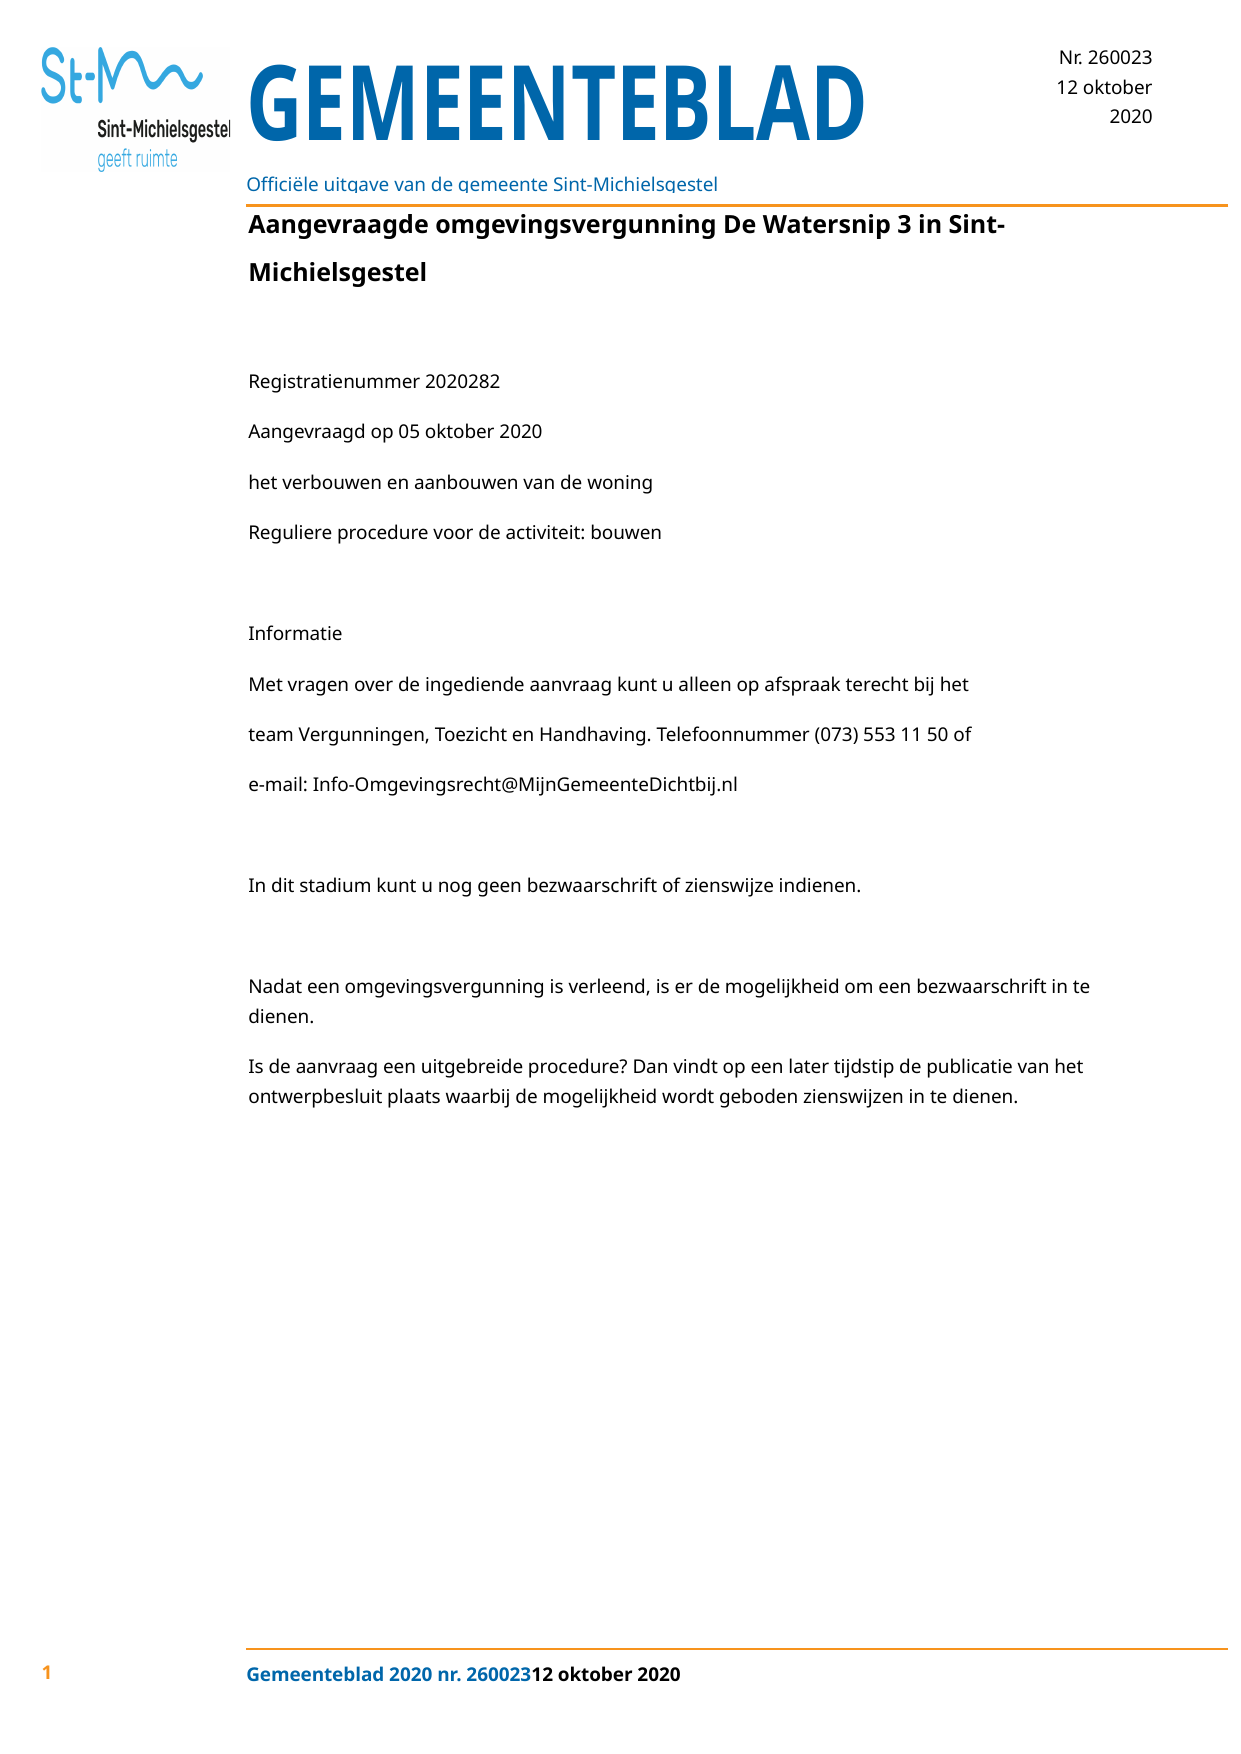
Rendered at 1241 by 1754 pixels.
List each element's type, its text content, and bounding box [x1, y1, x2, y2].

text Registratienummer 2020282 [248, 368, 1152, 394]
text team Vergunningen, Toezicht en Handhaving. Telefoonnummer (073) 553 11 50 of [248, 721, 1152, 747]
text In dit stadium kunt u nog geen bezwaarschrift of zienswijze indienen. [248, 872, 1152, 898]
text Informatie [248, 620, 1152, 646]
text e-mail: Info-Omgevingsrecht@MijnGemeenteDichtbij.nl [248, 772, 1152, 797]
text Met vragen over de ingediende aanvraag kunt u alleen op afspraak terecht bij het [248, 671, 1152, 697]
text Reguliere procedure voor de activiteit: bouwen [248, 519, 1152, 545]
text het verbouwen en aanbouwen van de woning [248, 469, 1152, 495]
text Nadat een omgevingsvergunning is verleend, is er de mogelijkheid om een bezwaarschrift in te dienen. [248, 973, 1152, 1029]
picture [41, 47, 231, 172]
text Is de aanvraag een uitgebreide procedure? Dan vindt op een later tijdstip de publicatie van het ontwerpbesluit plaats waarbij de mogelijkheid wordt geboden zienswijzen in te dienen. [248, 1053, 1152, 1109]
text Aangevraagde omgevingsvergunning De Watersnip 3 in Sint-Michielsgestel [248, 207, 1152, 288]
text Aangevraagd op 05 oktober 2020 [248, 419, 1152, 444]
